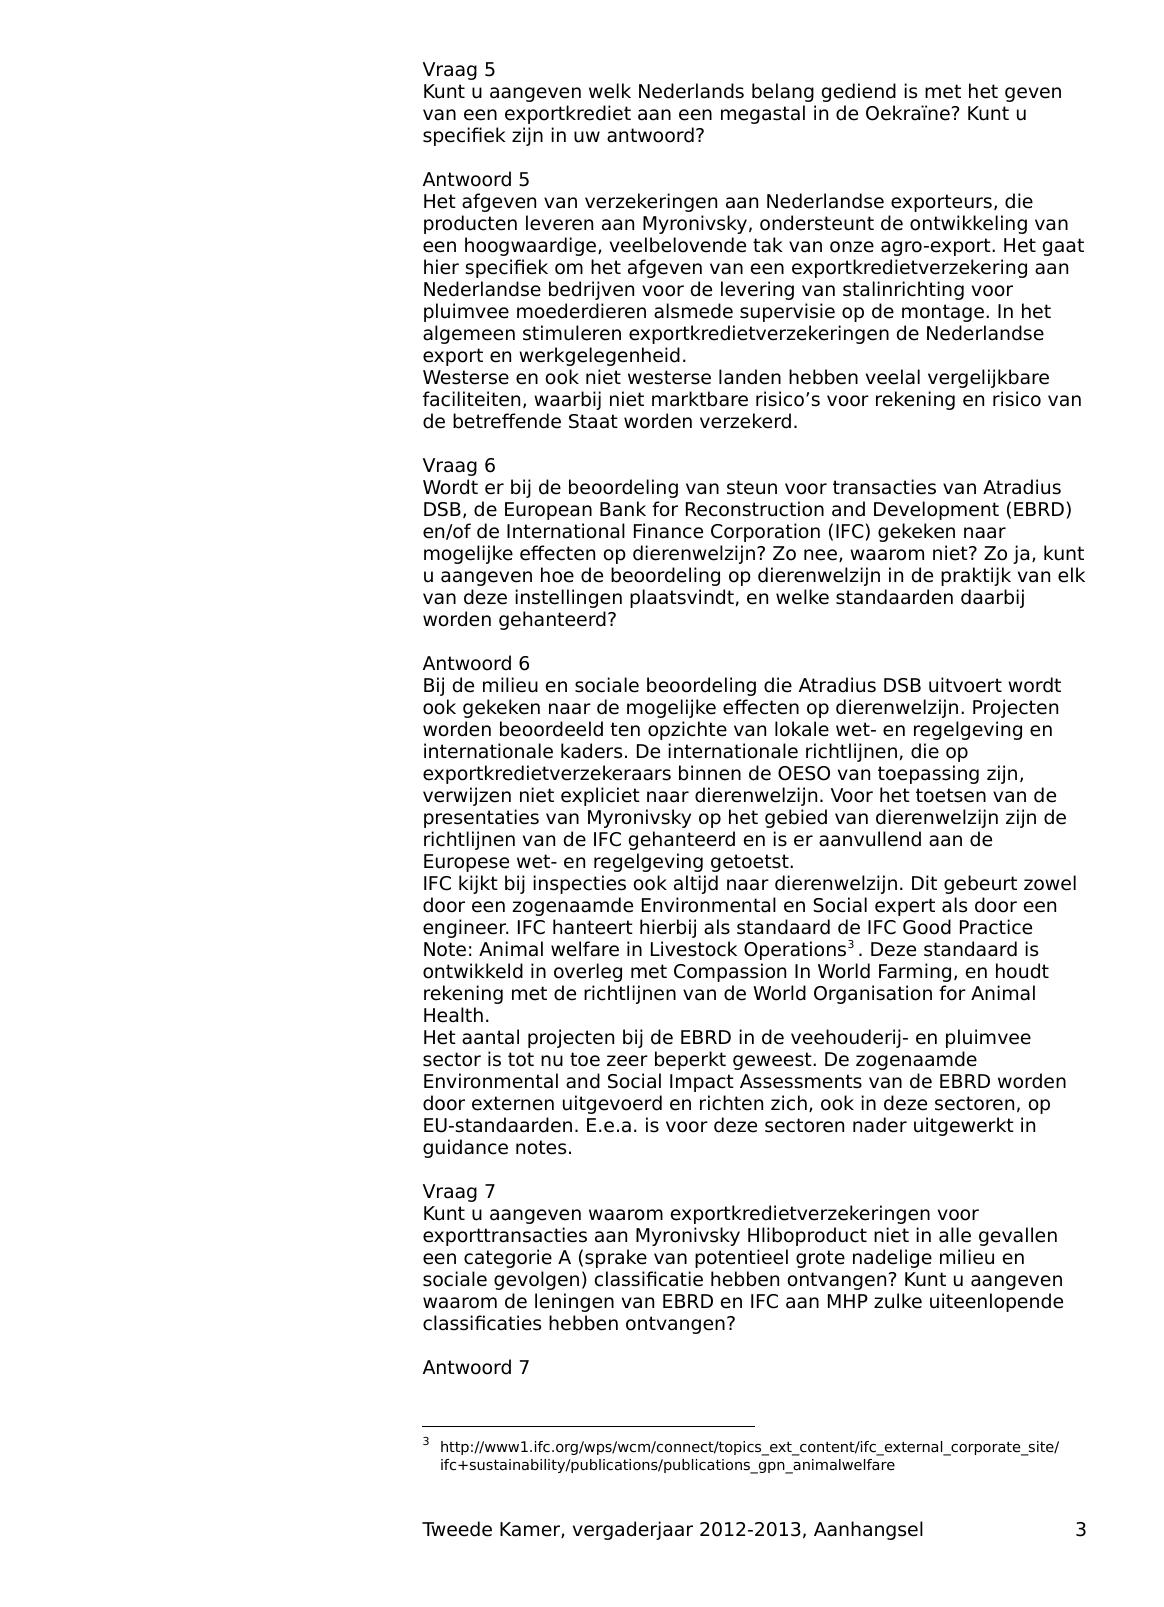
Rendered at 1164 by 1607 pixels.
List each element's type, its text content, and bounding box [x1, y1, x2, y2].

text http://www1.ifc.org/wps/wcm/connect/topics_ext_content/ifc_external_corporate_site/ifc+sustainability/publications/publications_gpn_animalwelfare [422, 1435, 1087, 1474]
text Antwoord 5 [422, 169, 1087, 191]
text Het aantal projecten bij de EBRD in de veehouderij- en pluimvee sector is tot nu toe zeer beperkt geweest. De zogenaamde Environmental and Social Impact Assessments van de EBRD worden door externen uitgevoerd en richten zich, ook in deze sectoren, op EU-standaarden. E.e.a. is voor deze sectoren nader uitgewerkt in guidance notes. [422, 1027, 1087, 1159]
text Het afgeven van verzekeringen aan Nederlandse exporteurs, die producten leveren aan Myronivsky, ondersteunt de ontwikkeling van een hoogwaardige, veelbelovende tak van onze agro-export. Het gaat hier specifiek om het afgeven van een exportkredietverzekering aan Nederlandse bedrijven voor de levering van stalinrichting voor pluimvee moederdieren alsmede supervisie op de montage. In het algemeen stimuleren exportkredietverzekeringen de Nederlandse export en werkgelegenheid. [422, 191, 1087, 367]
text Antwoord 7 [422, 1357, 1087, 1379]
text Kunt u aangeven waarom exportkredietverzekeringen voor exporttransacties aan Myronivsky Hliboproduct niet in alle gevallen een categorie A (sprake van potentieel grote nadelige milieu en sociale gevolgen) classificatie hebben ontvangen? Kunt u aangeven waarom de leningen van EBRD en IFC aan MHP zulke uiteenlopende classificaties hebben ontvangen? [422, 1203, 1087, 1335]
text Vraag 7 [422, 1181, 1087, 1203]
text Vraag 6 [422, 455, 1087, 477]
text Kunt u aangeven welk Nederlands belang gediend is met het geven van een exportkrediet aan een megastal in de Oekraïne? Kunt u specifiek zijn in uw antwoord? [422, 81, 1087, 147]
text IFC kijkt bij inspecties ook altijd naar dierenwelzijn. Dit gebeurt zowel door een zogenaamde Environmental en Social expert als door een engineer. IFC hanteert hierbij als standaard de IFC Good Practice Note: Animal welfare in Livestock Operations. Deze standaard is ontwikkeld in overleg met Compassion In World Farming, en houdt rekening met de richtlijnen van de World Organisation for Animal Health. [422, 873, 1087, 1027]
text Antwoord 6 [422, 653, 1087, 675]
text Wordt er bij de beoordeling van steun voor transacties van Atradius DSB, de European Bank for Reconstruction and Development (EBRD) en/of de International Finance Corporation (IFC) gekeken naar mogelijke effecten op dierenwelzijn? Zo nee, waarom niet? Zo ja, kunt u aangeven hoe de beoordeling op dierenwelzijn in de praktijk van elk van deze instellingen plaatsvindt, en welke standaarden daarbij worden gehanteerd? [422, 477, 1087, 631]
text Bij de milieu en sociale beoordeling die Atradius DSB uitvoert wordt ook gekeken naar de mogelijke effecten op dierenwelzijn. Projecten worden beoordeeld ten opzichte van lokale wet- en regelgeving en internationale kaders. De internationale richtlijnen, die op exportkredietverzekeraars binnen de OESO van toepassing zijn, verwijzen niet expliciet naar dierenwelzijn. Voor het toetsen van de presentaties van Myronivsky op het gebied van dierenwelzijn zijn de richtlijnen van de IFC gehanteerd en is er aanvullend aan de Europese wet- en regelgeving getoetst. [422, 675, 1087, 873]
text Vraag 5 [422, 59, 1087, 81]
text Westerse en ook niet westerse landen hebben veelal vergelijkbare faciliteiten, waarbij niet marktbare risico’s voor rekening en risico van de betreffende Staat worden verzekerd. [422, 367, 1087, 433]
